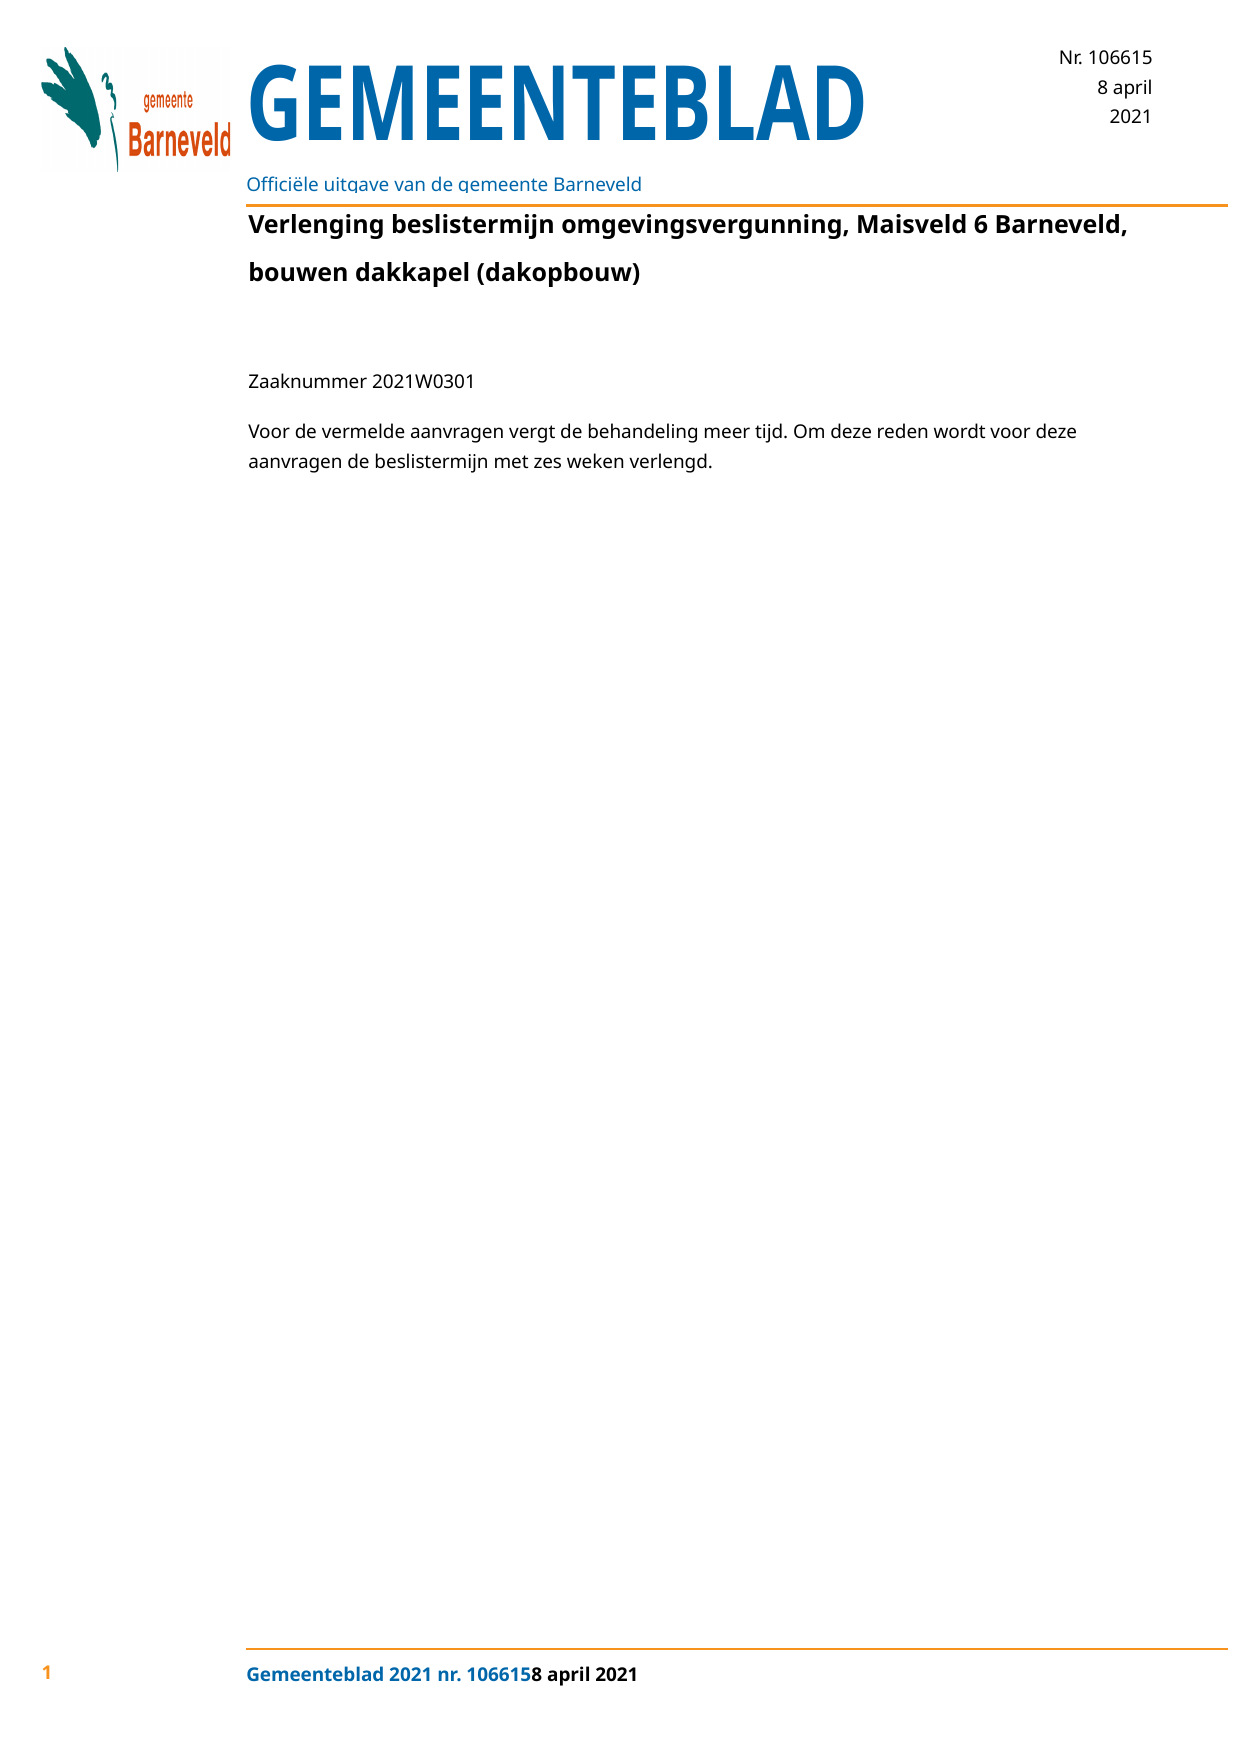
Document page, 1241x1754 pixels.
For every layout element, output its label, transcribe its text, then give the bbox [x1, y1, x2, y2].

text Verlenging beslistermijn omgevingsvergunning, Maisveld 6 Barneveld, bouwen dakkapel (dakopbouw) [248, 207, 1152, 288]
text Voor de vermelde aanvragen vergt de behandeling meer tijd. Om deze reden wordt voor deze aanvragen de beslistermijn met zes weken verlengd. [248, 419, 1152, 474]
text Zaaknummer 2021W0301 [248, 368, 1152, 394]
picture [41, 47, 231, 172]
